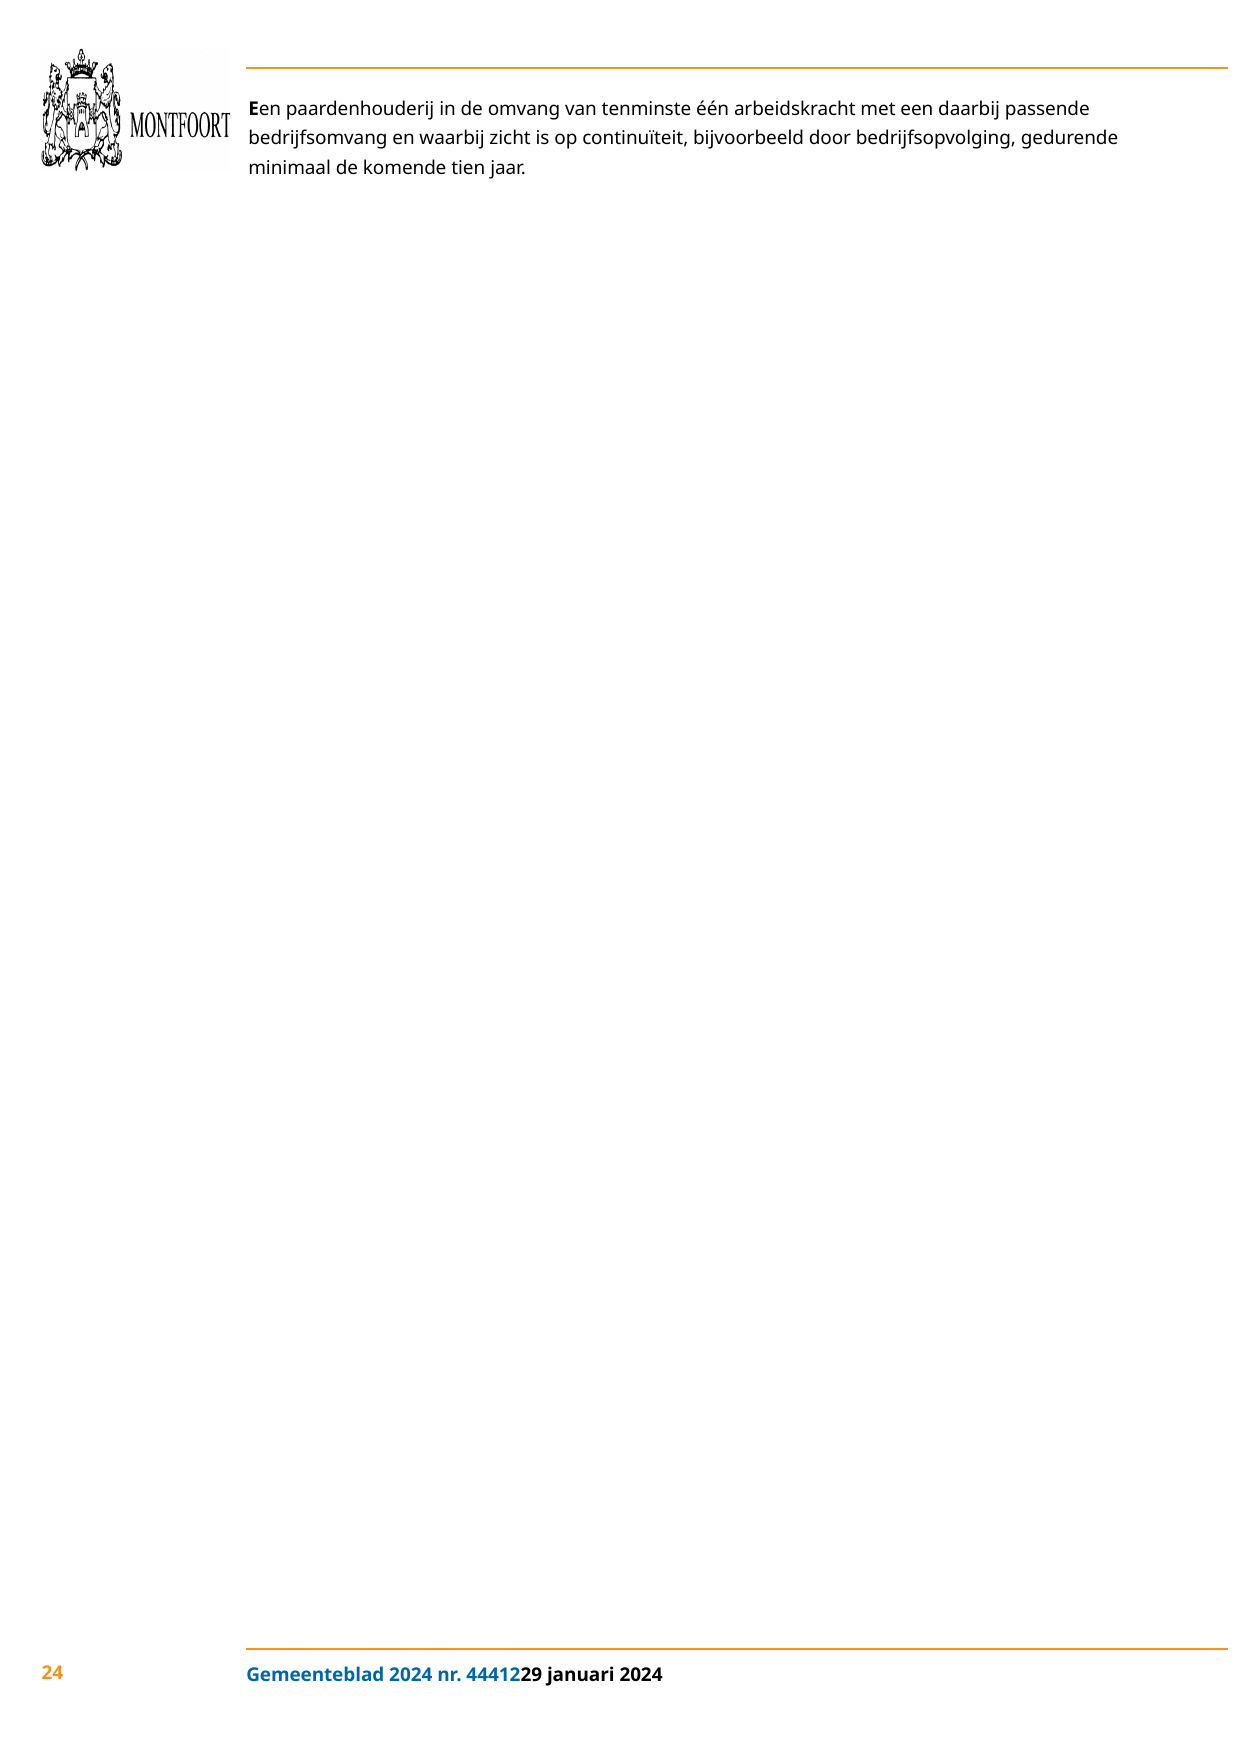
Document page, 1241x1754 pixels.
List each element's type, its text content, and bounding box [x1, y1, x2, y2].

picture [41, 47, 231, 172]
text Een paardenhouderij in de omvang van tenminste één arbeidskracht met een daarbij passende bedrijfsomvang en waarbij zicht is op continuïteit, bijvoorbeeld door bedrijfsopvolging, gedurende minimaal de komende tien jaar. [248, 95, 1152, 180]
